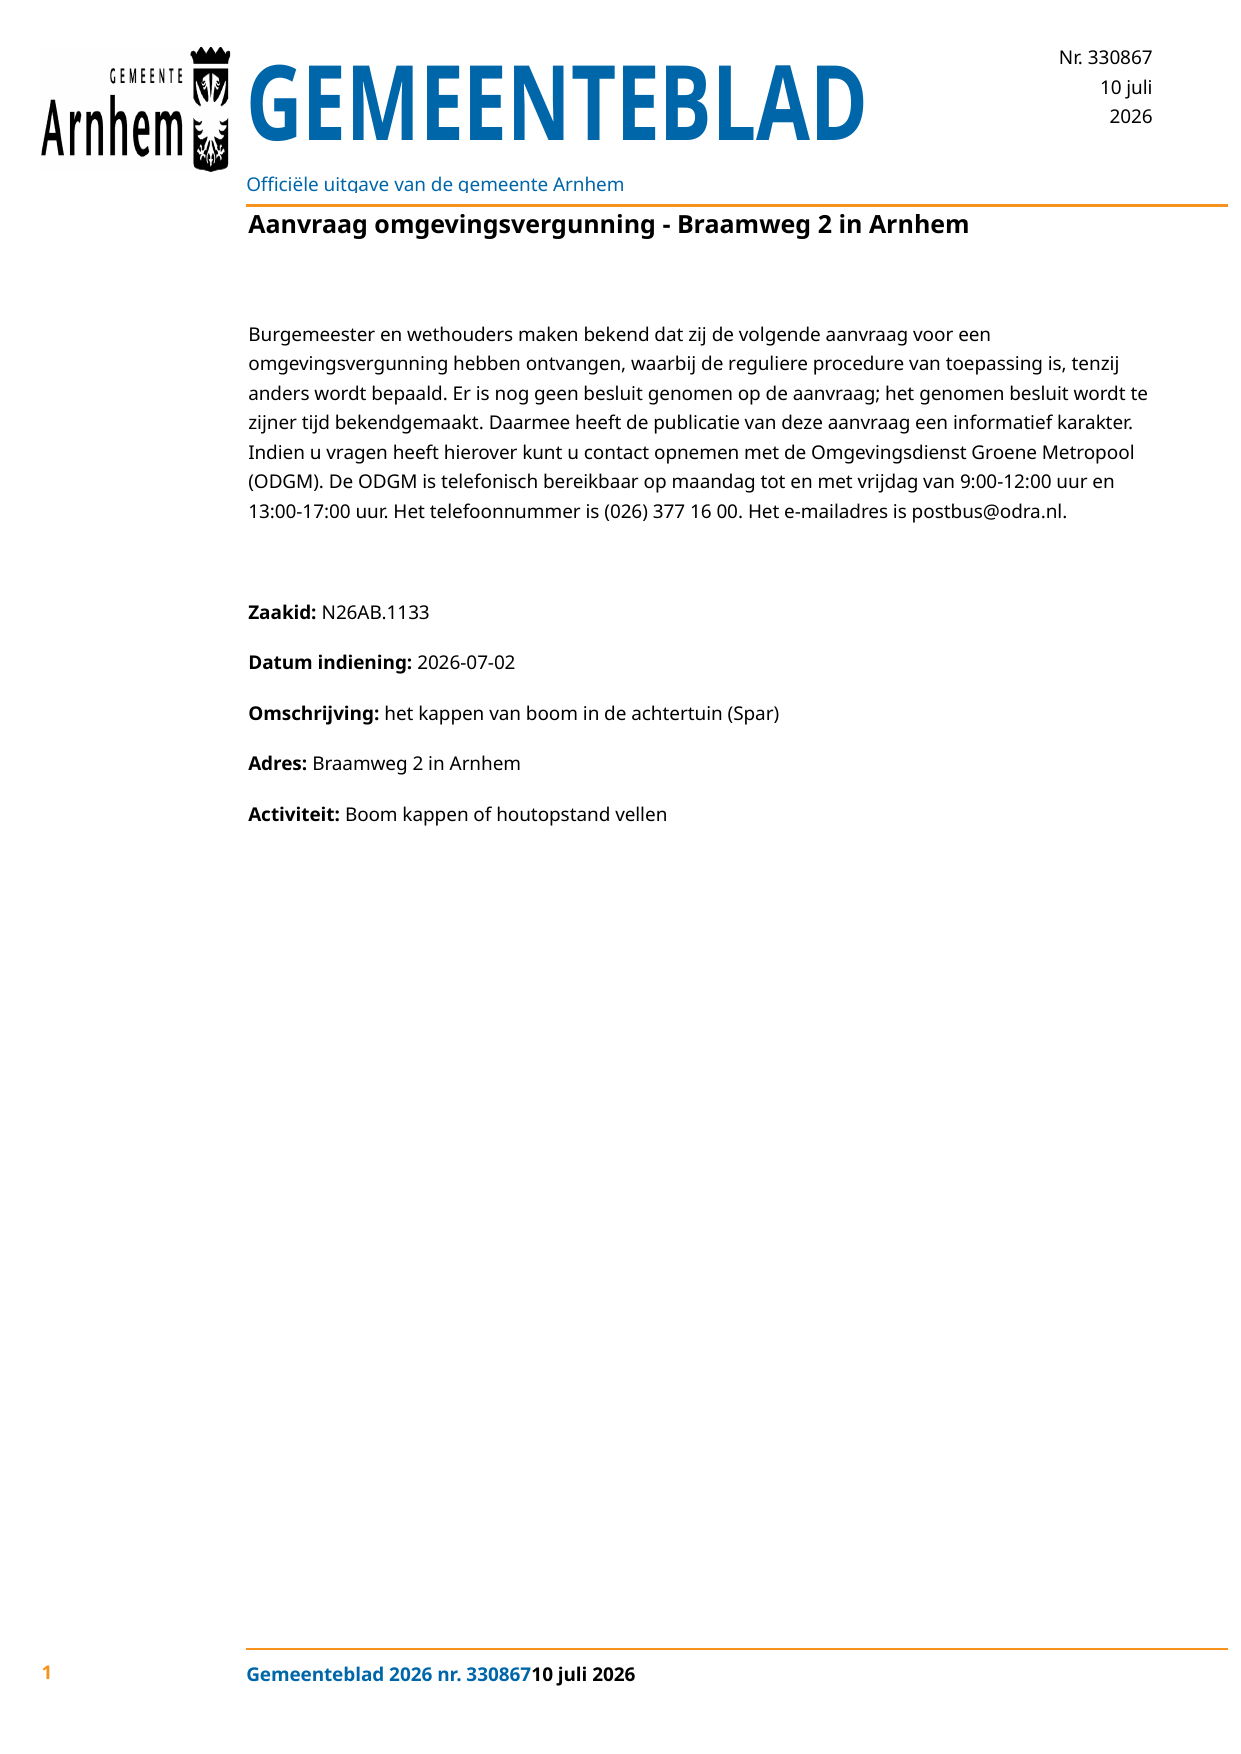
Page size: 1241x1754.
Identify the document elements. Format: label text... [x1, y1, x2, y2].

text Burgemeester en wethouders maken bekend dat zij de volgende aanvraag voor een omgevingsvergunning hebben ontvangen, waarbij de reguliere procedure van toepassing is, tenzij anders wordt bepaald. Er is nog geen besluit genomen op de aanvraag; het genomen besluit wordt te zijner tijd bekendgemaakt. Daarmee heeft de publicatie van deze aanvraag een informatief karakter. Indien u vragen heeft hierover kunt u contact opnemen met de Omgevingsdienst Groene Metropool (ODGM). De ODGM is telefonisch bereikbaar op maandag tot en met vrijdag van 9:00-12:00 uur en 13:00-17:00 uur. Het telefoonnummer is (026) 377 16 00. Het e-mailadres is postbus@odra.nl. [248, 321, 1152, 524]
text Omschrijving: het kappen van boom in de achtertuin (Spar) [248, 700, 1152, 726]
text Datum indiening: 2026-07-02 [248, 649, 1152, 675]
text Zaakid: N26AB.1133 [248, 599, 1152, 625]
text Adres: Braamweg 2 in Arnhem [248, 750, 1152, 776]
picture [41, 47, 231, 172]
text Aanvraag omgevingsvergunning - Braamweg 2 in Arnhem [248, 207, 1152, 241]
text Activiteit: Boom kappen of houtopstand vellen [248, 801, 1152, 826]
